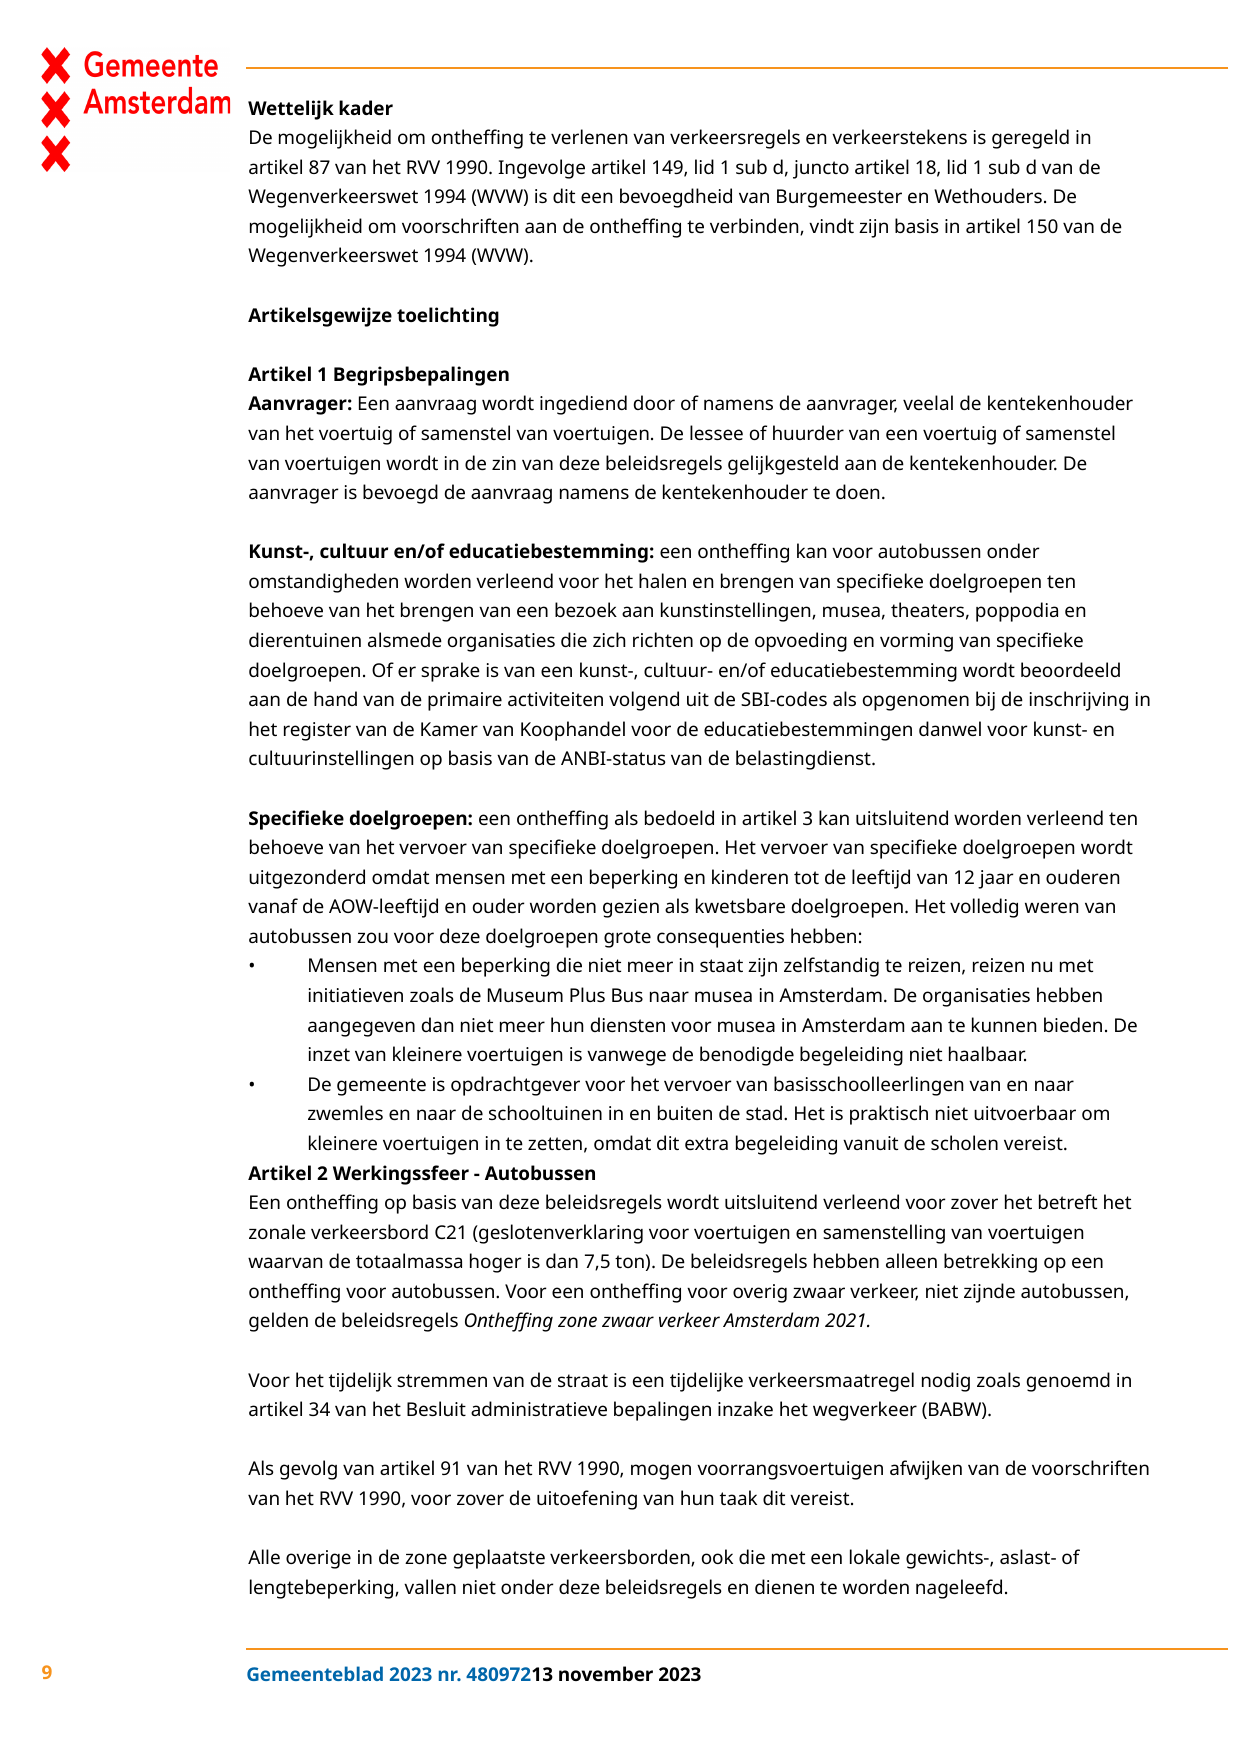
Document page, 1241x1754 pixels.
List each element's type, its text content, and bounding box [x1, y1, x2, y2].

text Kunst-, cultuur en/of educatiebestemming: een ontheffing kan voor autobussen onder omstandigheden worden verleend voor het halen en brengen van specifieke doelgroepen ten behoeve van het brengen van een bezoek aan kunstinstellingen, musea, theaters, poppodia en dierentuinen alsmede organisaties die zich richten op de opvoeding en vorming van specifieke doelgroepen. Of er sprake is van een kunst-, cultuur- en/of educatiebestemming wordt beoordeeld aan de hand van de primaire activiteiten volgend uit de SBI-codes als opgenomen bij de inschrijving in het register van de Kamer van Koophandel voor de educatiebestemmingen danwel voor kunst- en cultuurinstellingen op basis van de ANBI-status van de belastingdienst. [248, 538, 1152, 771]
text Artikel 1 Begripsbepalingen [248, 361, 1152, 387]
list Mensen met een beperking die niet meer in staat zijn zelfstandig te reizen, reizen nu met initiatieven zoals de Museum Plus Bus naar musea in Amsterdam. De organisaties hebben aangegeven dan niet meer hun diensten voor musea in Amsterdam aan te kunnen bieden. De inzet van kleinere voertuigen is vanwege de benodigde begeleiding niet haalbaar. [248, 953, 1152, 1067]
text Artikel 2 Werkingssfeer - Autobussen [248, 1160, 1152, 1186]
text Voor het tijdelijk stremmen van de straat is een tijdelijke verkeersmaatregel nodig zoals genoemd in artikel 34 van het Besluit administratieve bepalingen inzake het wegverkeer (BABW). [248, 1367, 1152, 1422]
text De mogelijkheid om ontheffing te verlenen van verkeersregels en verkeerstekens is geregeld in artikel 87 van het RVV 1990. Ingevolge artikel 149, lid 1 sub d, juncto artikel 18, lid 1 sub d van de Wegenverkeerswet 1994 (WVW) is dit een bevoegdheid van Burgemeester en Wethouders. De mogelijkheid om voorschriften aan de ontheffing te verbinden, vindt zijn basis in artikel 150 van de Wegenverkeerswet 1994 (WVW). [248, 124, 1152, 268]
text Specifieke doelgroepen: een ontheffing als bedoeld in artikel 3 kan uitsluitend worden verleend ten behoeve van het vervoer van specifieke doelgroepen. Het vervoer van specifieke doelgroepen wordt uitgezonderd omdat mensen met een beperking en kinderen tot de leeftijd van 12 jaar en ouderen vanaf de AOW-leeftijd en ouder worden gezien als kwetsbare doelgroepen. Het volledig weren van autobussen zou voor deze doelgroepen grote consequenties hebben: [248, 805, 1152, 949]
picture [41, 47, 231, 172]
text Aanvrager: Een aanvraag wordt ingediend door of namens de aanvrager, veelal de kentekenhouder van het voertuig of samenstel van voertuigen. De lessee of huurder van een voertuig of samenstel van voertuigen wordt in de zin van deze beleidsregels gelijkgesteld aan de kentekenhouder. De aanvrager is bevoegd de aanvraag namens de kentekenhouder te doen. [248, 391, 1152, 505]
list De gemeente is opdrachtgever voor het vervoer van basisschoolleerlingen van en naar zwemles en naar de schooltuinen in en buiten de stad. Het is praktisch niet uitvoerbaar om kleinere voertuigen in te zetten, omdat dit extra begeleiding vanuit de scholen vereist. [248, 1071, 1152, 1156]
text Artikelsgewijze toelichting [248, 302, 1152, 328]
text Een ontheffing op basis van deze beleidsregels wordt uitsluitend verleend voor zover het betreft het zonale verkeersbord C21 (geslotenverklaring voor voertuigen en samenstelling van voertuigen waarvan de totaalmassa hoger is dan 7,5 ton). De beleidsregels hebben alleen betrekking op een ontheffing voor autobussen. Voor een ontheffing voor overig zwaar verkeer, niet zijnde autobussen, gelden de beleidsregels Ontheffing zone zwaar verkeer Amsterdam 2021. [248, 1189, 1152, 1333]
text Als gevolg van artikel 91 van het RVV 1990, mogen voorrangsvoertuigen afwijken van de voorschriften van het RVV 1990, voor zover de uitoefening van hun taak dit vereist. [248, 1456, 1152, 1511]
text Wettelijk kader [248, 95, 1152, 121]
text Alle overige in de zone geplaatste verkeersborden, ook die met een lokale gewichts-, aslast- of lengtebeperking, vallen niet onder deze beleidsregels en dienen te worden nageleefd. [248, 1544, 1152, 1600]
